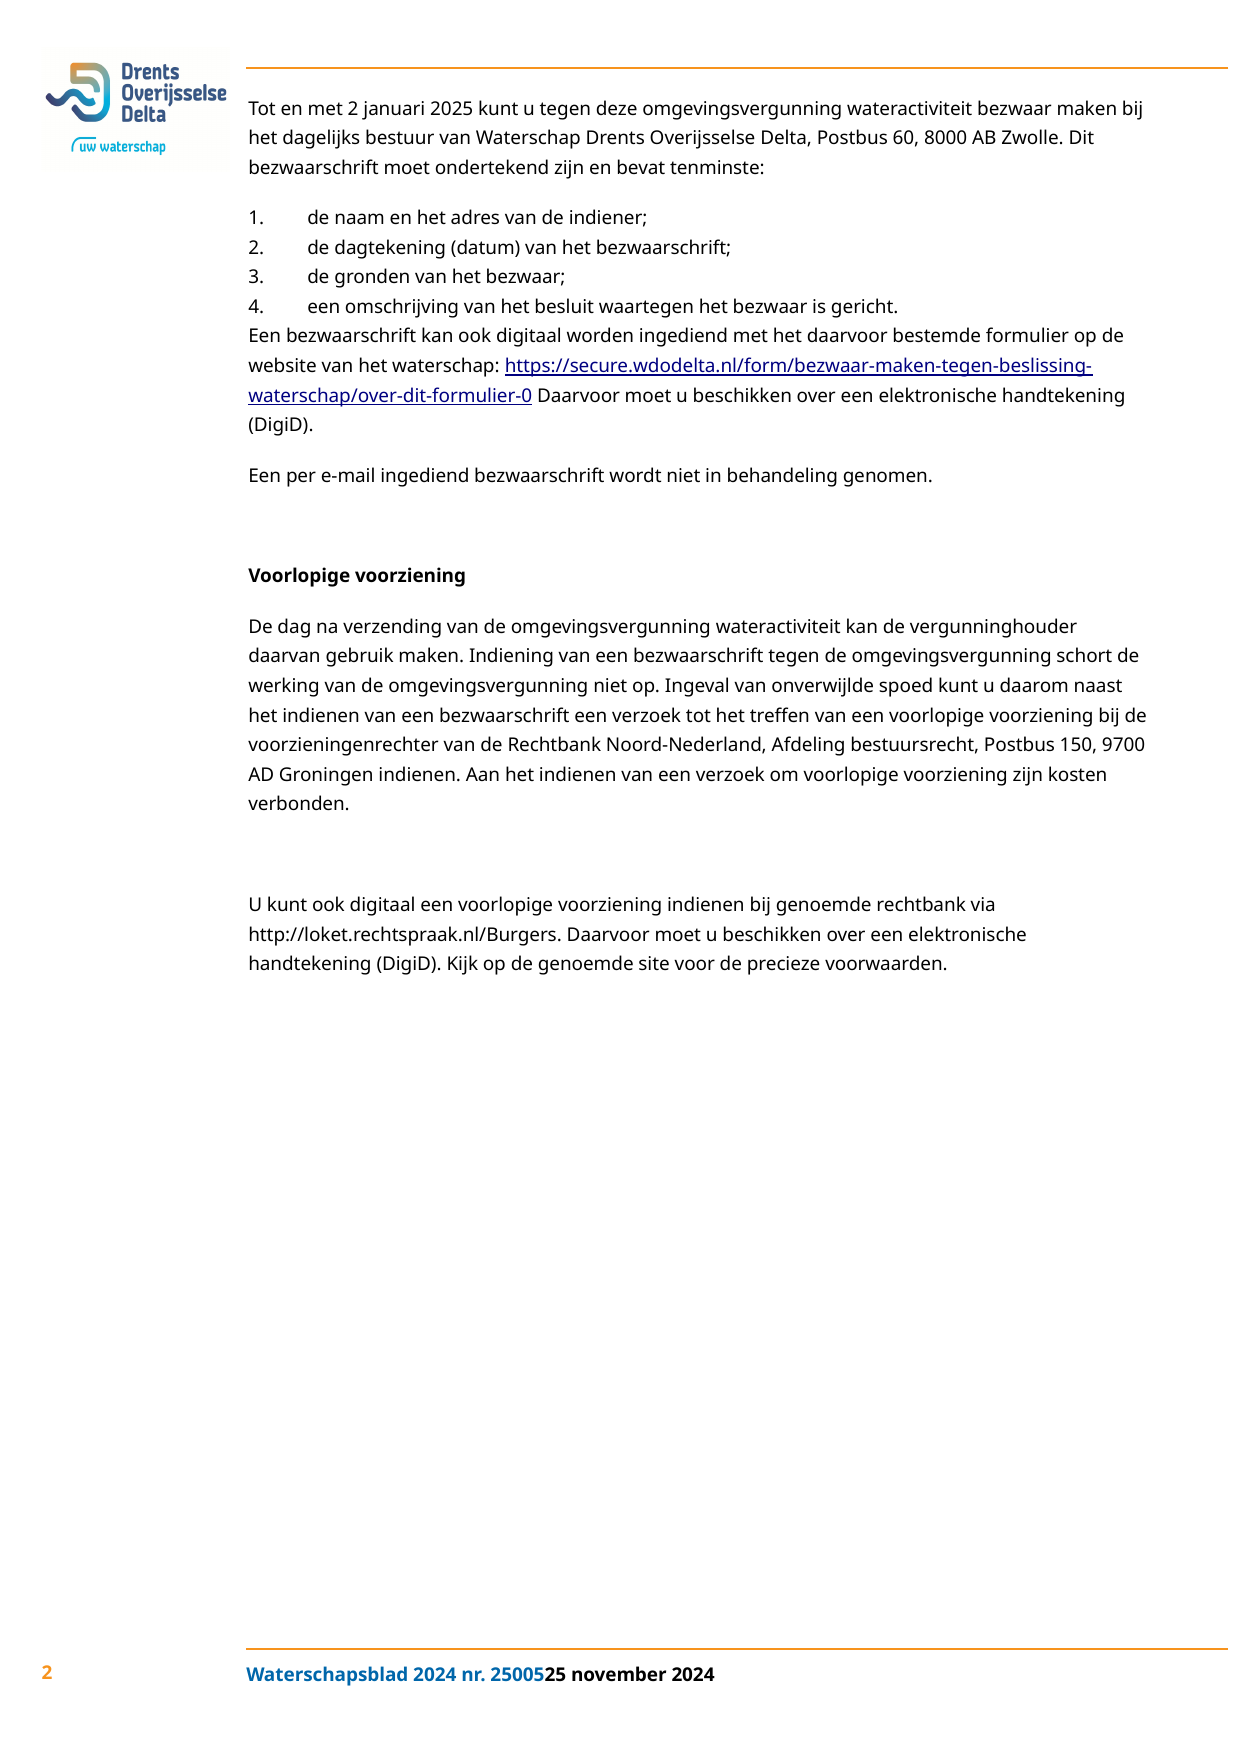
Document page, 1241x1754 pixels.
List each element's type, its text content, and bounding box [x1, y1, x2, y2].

list de naam en het adres van de indiener; [248, 204, 1152, 230]
text U kunt ook digitaal een voorlopige voorziening indienen bij genoemde rechtbank via http://loket.rechtspraak.nl/Burgers. Daarvoor moet u beschikken over een elektronische handtekening (DigiD). Kijk op de genoemde site voor de precieze voorwaarden. [248, 891, 1152, 976]
text Tot en met 2 januari 2025 kunt u tegen deze omgevingsvergunning wateractiviteit bezwaar maken bij het dagelijks bestuur van Waterschap Drents Overijsselse Delta, Postbus 60, 8000 AB Zwolle. Dit bezwaarschrift moet ondertekend zijn en bevat tenminste: [248, 95, 1152, 180]
text Een bezwaarschrift kan ook digitaal worden ingediend met het daarvoor bestemde formulier op de website van het waterschap: https://secure.wdodelta.nl/form/bezwaar-maken-tegen-beslissing-waterschap/over-dit-formulier-0 Daarvoor moet u beschikken over een elektronische handtekening (DigiD). [248, 323, 1152, 437]
list de dagtekening (datum) van het bezwaarschrift; [248, 234, 1152, 260]
text Een per e-mail ingediend bezwaarschrift wordt niet in behandeling genomen. [248, 462, 1152, 488]
list de gronden van het bezwaar; [248, 263, 1152, 289]
picture [41, 47, 231, 172]
text De dag na verzending van de omgevingsvergunning wateractiviteit kan de vergunninghouder daarvan gebruik maken. Indiening van een bezwaarschrift tegen de omgevingsvergunning schort de werking van de omgevingsvergunning niet op. Ingeval van onverwijlde spoed kunt u daarom naast het indienen van een bezwaarschrift een verzoek tot het treffen van een voorlopige voorziening bij de voorzieningenrechter van de Rechtbank Noord-Nederland, Afdeling bestuursrecht, Postbus 150, 9700 AD Groningen indienen. Aan het indienen van een verzoek om voorlopige voorziening zijn kosten verbonden. [248, 613, 1152, 816]
text Voorlopige voorziening [248, 563, 1152, 588]
list een omschrijving van het besluit waartegen het bezwaar is gericht. [248, 293, 1152, 319]
